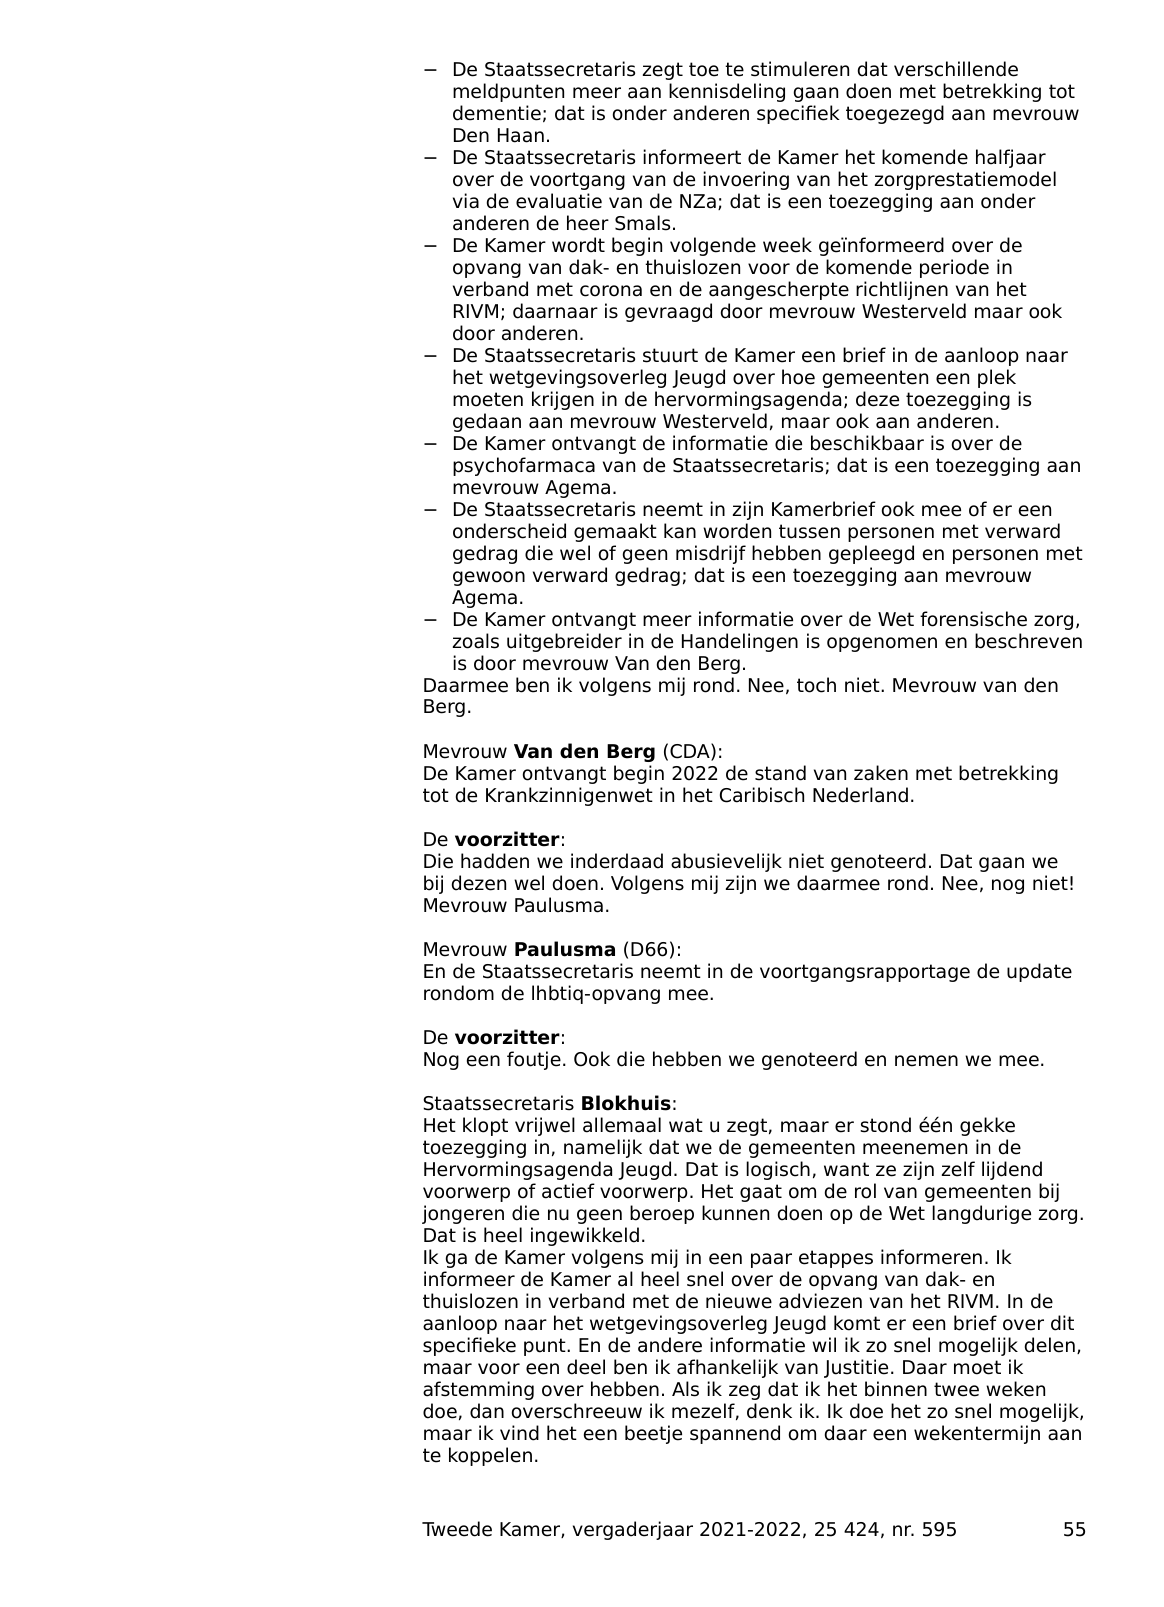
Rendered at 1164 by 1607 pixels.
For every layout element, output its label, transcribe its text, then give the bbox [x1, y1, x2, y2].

text Mevrouw Van den Berg (CDA): [422, 741, 1087, 763]
text − De Staatssecretaris informeert de Kamer het komende halfjaar over de voortgang van de invoering van het zorgprestatiemodel via de evaluatie van de NZa; dat is een toezegging aan onder anderen de heer Smals. [422, 147, 1087, 235]
text En de Staatssecretaris neemt in de voortgangsrapportage de update rondom de lhbtiq-opvang mee. [422, 961, 1087, 1005]
text Staatssecretaris Blokhuis: [422, 1093, 1087, 1115]
text − De Kamer ontvangt de informatie die beschikbaar is over de psychofarmaca van de Staatssecretaris; dat is een toezegging aan mevrouw Agema. [422, 433, 1087, 499]
text De voorzitter: [422, 1027, 1087, 1049]
text − De Staatssecretaris zegt toe te stimuleren dat verschillende meldpunten meer aan kennisdeling gaan doen met betrekking tot dementie; dat is onder anderen specifiek toegezegd aan mevrouw Den Haan. [422, 59, 1087, 147]
text De Kamer ontvangt begin 2022 de stand van zaken met betrekking tot de Krankzinnigenwet in het Caribisch Nederland. [422, 763, 1087, 807]
text Mevrouw Paulusma (D66): [422, 939, 1087, 961]
text De voorzitter: [422, 829, 1087, 851]
text Het klopt vrijwel allemaal wat u zegt, maar er stond één gekke toezegging in, namelijk dat we de gemeenten meenemen in de Hervormingsagenda Jeugd. Dat is logisch, want ze zijn zelf lijdend voorwerp of actief voorwerp. Het gaat om de rol van gemeenten bij jongeren die nu geen beroep kunnen doen op de Wet langdurige zorg. Dat is heel ingewikkeld. [422, 1115, 1087, 1247]
text Ik ga de Kamer volgens mij in een paar etappes informeren. Ik informeer de Kamer al heel snel over de opvang van dak- en thuislozen in verband met de nieuwe adviezen van het RIVM. In de aanloop naar het wetgevingsoverleg Jeugd komt er een brief over dit specifieke punt. En de andere informatie wil ik zo snel mogelijk delen, maar voor een deel ben ik afhankelijk van Justitie. Daar moet ik afstemming over hebben. Als ik zeg dat ik het binnen twee weken doe, dan overschreeuw ik mezelf, denk ik. Ik doe het zo snel mogelijk, maar ik vind het een beetje spannend om daar een wekentermijn aan te koppelen. [422, 1247, 1087, 1467]
text − De Kamer ontvangt meer informatie over de Wet forensische zorg, zoals uitgebreider in de Handelingen is opgenomen en beschreven is door mevrouw Van den Berg. [422, 608, 1087, 674]
text − De Staatssecretaris stuurt de Kamer een brief in de aanloop naar het wetgevingsoverleg Jeugd over hoe gemeenten een plek moeten krijgen in de hervormingsagenda; deze toezegging is gedaan aan mevrouw Westerveld, maar ook aan anderen. [422, 345, 1087, 433]
text Die hadden we inderdaad abusievelijk niet genoteerd. Dat gaan we bij dezen wel doen. Volgens mij zijn we daarmee rond. Nee, nog niet! Mevrouw Paulusma. [422, 851, 1087, 917]
text − De Kamer wordt begin volgende week geïnformeerd over de opvang van dak- en thuislozen voor de komende periode in verband met corona en de aangescherpte richtlijnen van het RIVM; daarnaar is gevraagd door mevrouw Westerveld maar ook door anderen. [422, 235, 1087, 345]
text Nog een foutje. Ook die hebben we genoteerd en nemen we mee. [422, 1049, 1087, 1071]
text − De Staatssecretaris neemt in zijn Kamerbrief ook mee of er een onderscheid gemaakt kan worden tussen personen met verward gedrag die wel of geen misdrijf hebben gepleegd en personen met gewoon verward gedrag; dat is een toezegging aan mevrouw Agema. [422, 499, 1087, 608]
text Daarmee ben ik volgens mij rond. Nee, toch niet. Mevrouw van den Berg. [422, 674, 1087, 718]
